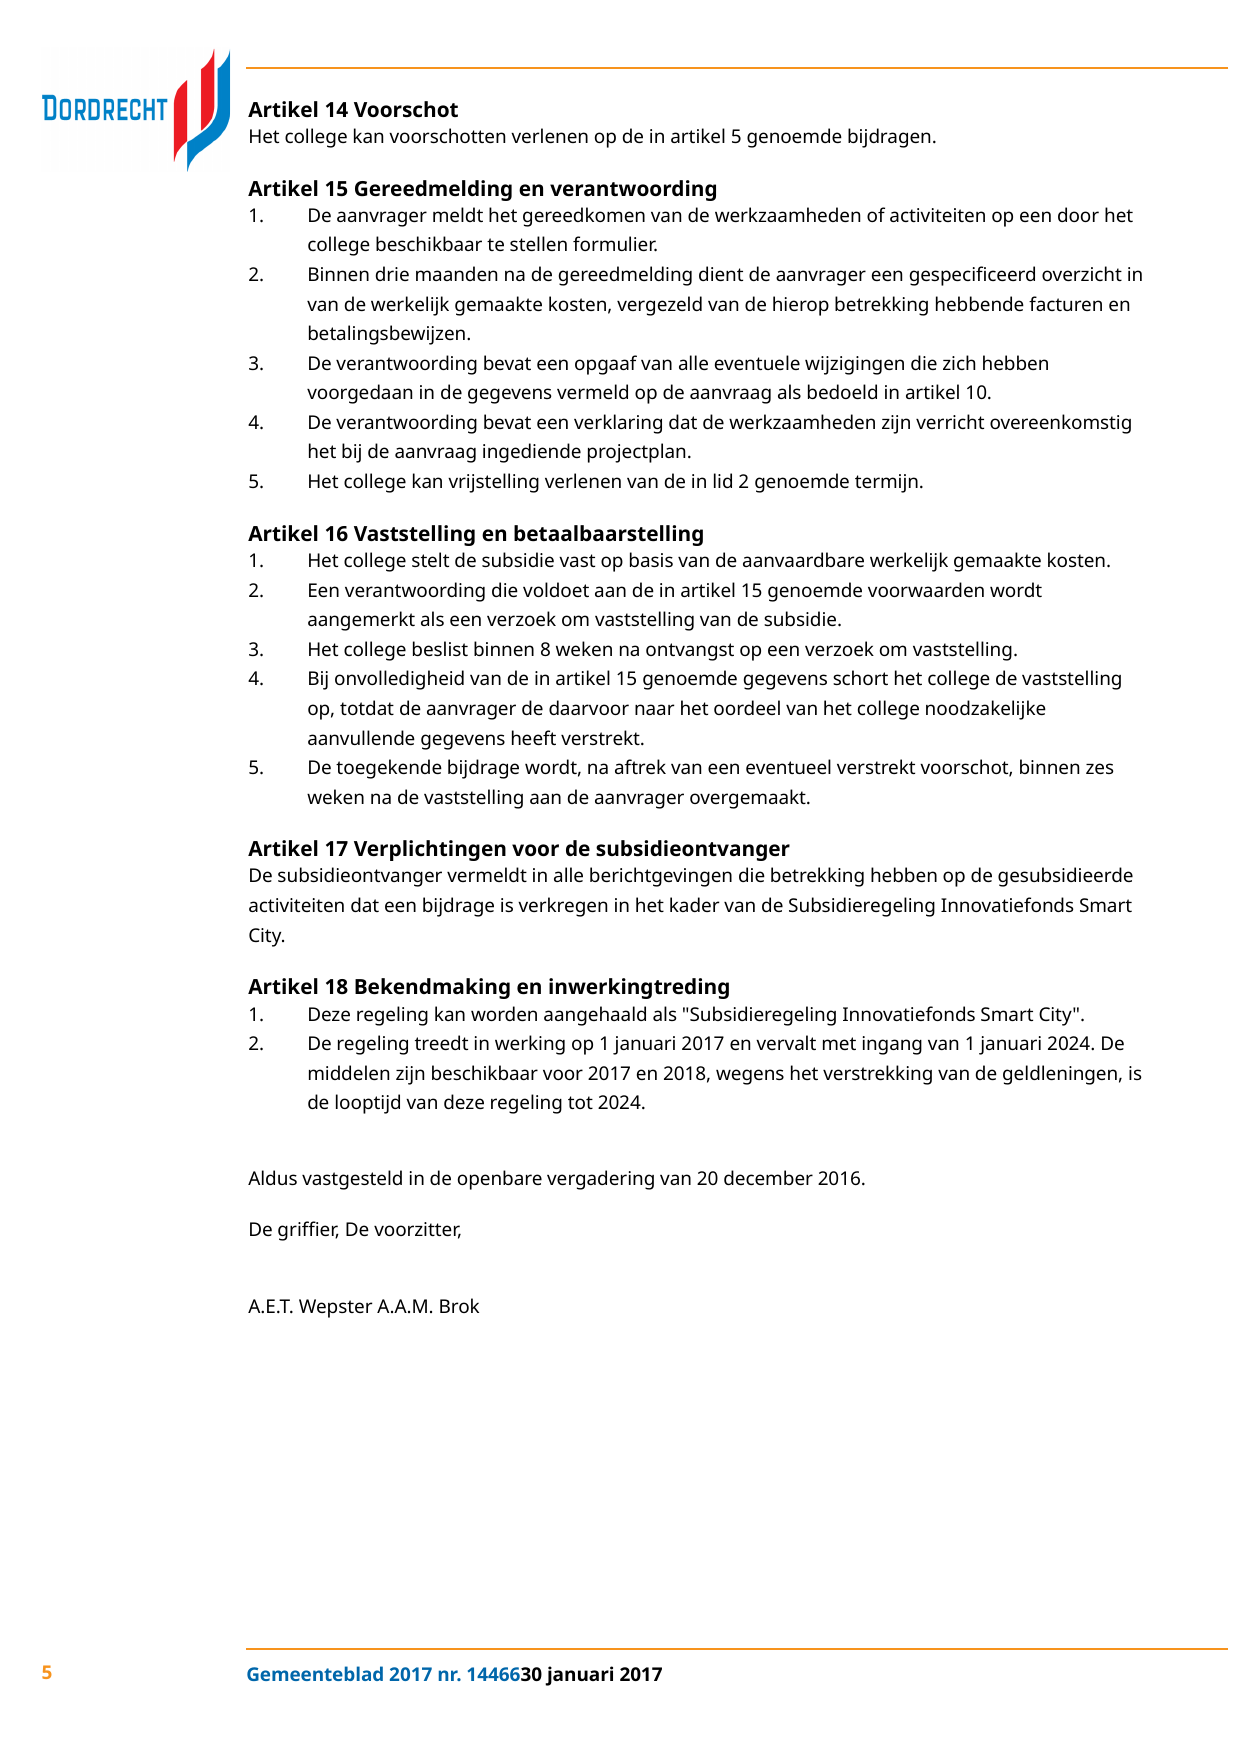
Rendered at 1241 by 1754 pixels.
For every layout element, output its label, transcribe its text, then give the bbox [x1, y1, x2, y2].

list De regeling treedt in werking op 1 januari 2017 en vervalt met ingang van 1 januari 2024. De middelen zijn beschikbaar voor 2017 en 2018, wegens het verstrekking van de geldleningen, is de looptijd van deze regeling tot 2024. [248, 1030, 1152, 1115]
text Artikel 16 Vaststelling en betaalbaarstelling [248, 519, 1152, 547]
list Deze regeling kan worden aangehaald als "Subsidieregeling Innovatiefonds Smart City". [248, 1001, 1152, 1026]
list De verantwoording bevat een verklaring dat de werkzaamheden zijn verricht overeenkomstig het bij de aanvraag ingediende projectplan. [248, 409, 1152, 464]
text Artikel 18 Bekendmaking en inwerkingtreding [248, 972, 1152, 1001]
list Het college beslist binnen 8 weken na ontvangst op een verzoek om vaststelling. [248, 636, 1152, 662]
text Aldus vastgesteld in de openbare vergadering van 20 december 2016. [248, 1165, 1152, 1190]
list Binnen drie maanden na de gereedmelding dient de aanvrager een gespecificeerd overzicht in van de werkelijk gemaakte kosten, vergezeld van de hierop betrekking hebbende facturen en betalingsbewijzen. [248, 261, 1152, 346]
list Het college kan vrijstelling verlenen van de in lid 2 genoemde termijn. [248, 468, 1152, 494]
text A.E.T. Wepster A.A.M. Brok [248, 1293, 1152, 1319]
text De subsidieontvanger vermeldt in alle berichtgevingen die betrekking hebben op de gesubsidieerde activiteiten dat een bijdrage is verkregen in het kader van de Subsidieregeling Innovatiefonds Smart City. [248, 863, 1152, 948]
list De aanvrager meldt het gereedkomen van de werkzaamheden of activiteiten op een door het college beschikbaar te stellen formulier. [248, 202, 1152, 257]
text Het college kan voorschotten verlenen op de in artikel 5 genoemde bijdragen. [248, 123, 1152, 149]
list Een verantwoording die voldoet aan de in artikel 15 genoemde voorwaarden wordt aangemerkt als een verzoek om vaststelling van de subsidie. [248, 577, 1152, 632]
text De griffier, De voorzitter, [248, 1216, 1152, 1242]
list Bij onvolledigheid van de in artikel 15 genoemde gegevens schort het college de vaststelling op, totdat de aanvrager de daarvoor naar het oordeel van het college noodzakelijke aanvullende gegevens heeft verstrekt. [248, 666, 1152, 750]
picture [41, 47, 231, 172]
list Het college stelt de subsidie vast op basis van de aanvaardbare werkelijk gemaakte kosten. [248, 547, 1152, 573]
text Artikel 14 Voorschot [248, 95, 1152, 123]
list De toegekende bijdrage wordt, na aftrek van een eventueel verstrekt voorschot, binnen zes weken na de vaststelling aan de aanvrager overgemaakt. [248, 754, 1152, 809]
text Artikel 15 Gereedmelding en verantwoording [248, 174, 1152, 202]
list De verantwoording bevat een opgaaf van alle eventuele wijzigingen die zich hebben voorgedaan in de gegevens vermeld op de aanvraag als bedoeld in artikel 10. [248, 350, 1152, 405]
text Artikel 17 Verplichtingen voor de subsidieontvanger [248, 834, 1152, 863]
